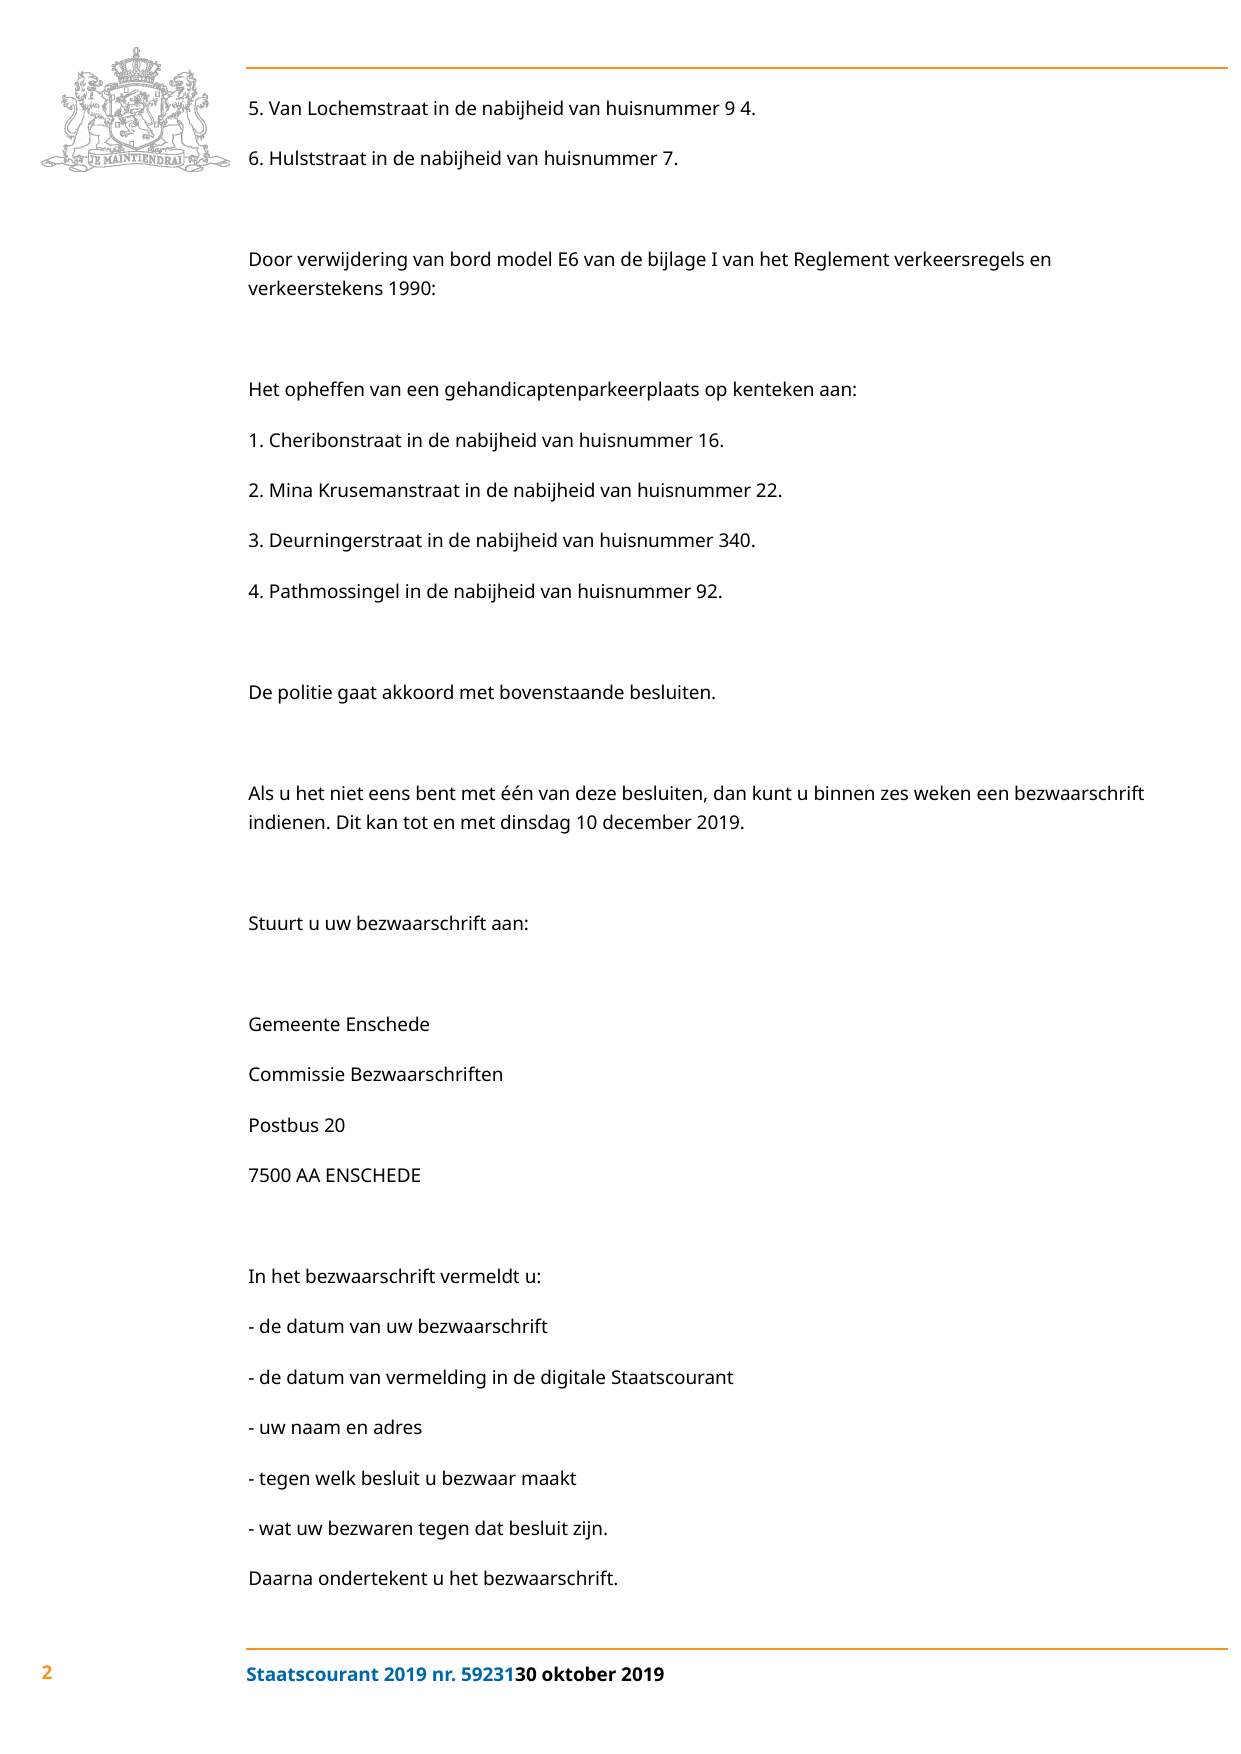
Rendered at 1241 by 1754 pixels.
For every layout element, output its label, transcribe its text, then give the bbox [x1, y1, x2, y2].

text 1. Cheribonstraat in de nabijheid van huisnummer 16. [248, 427, 1152, 453]
text Postbus 20 [248, 1112, 1152, 1138]
text Daarna ondertekent u het bezwaarschrift. [248, 1566, 1152, 1591]
text Gemeente Enschede [248, 1011, 1152, 1037]
text 6. Hulststraat in de nabijheid van huisnummer 7. [248, 145, 1152, 171]
text Het opheffen van een gehandicaptenparkeerplaats op kenteken aan: [248, 376, 1152, 402]
text 2. Mina Krusemanstraat in de nabijheid van huisnummer 22. [248, 477, 1152, 503]
text 7500 AA ENSCHEDE [248, 1162, 1152, 1188]
text - uw naam en adres [248, 1414, 1152, 1440]
text 3. Deurningerstraat in de nabijheid van huisnummer 340. [248, 528, 1152, 553]
text In het bezwaarschrift vermeldt u: [248, 1263, 1152, 1289]
text De politie gaat akkoord met bovenstaande besluiten. [248, 679, 1152, 705]
picture [41, 47, 231, 172]
text 4. Pathmossingel in de nabijheid van huisnummer 92. [248, 578, 1152, 604]
text - de datum van uw bezwaarschrift [248, 1313, 1152, 1339]
text Door verwijdering van bord model E6 van de bijlage I van het Reglement verkeersregels en verkeerstekens 1990: [248, 246, 1152, 301]
text 5. Van Lochemstraat in de nabijheid van huisnummer 9 4. [248, 95, 1152, 121]
text Commissie Bezwaarschriften [248, 1061, 1152, 1087]
text Stuurt u uw bezwaarschrift aan: [248, 910, 1152, 936]
text - wat uw bezwaren tegen dat besluit zijn. [248, 1515, 1152, 1541]
text - de datum van vermelding in de digitale Staatscourant [248, 1364, 1152, 1390]
text - tegen welk besluit u bezwaar maakt [248, 1465, 1152, 1491]
text Als u het niet eens bent met één van deze besluiten, dan kunt u binnen zes weken een bezwaarschrift indienen. Dit kan tot en met dinsdag 10 december 2019. [248, 780, 1152, 835]
